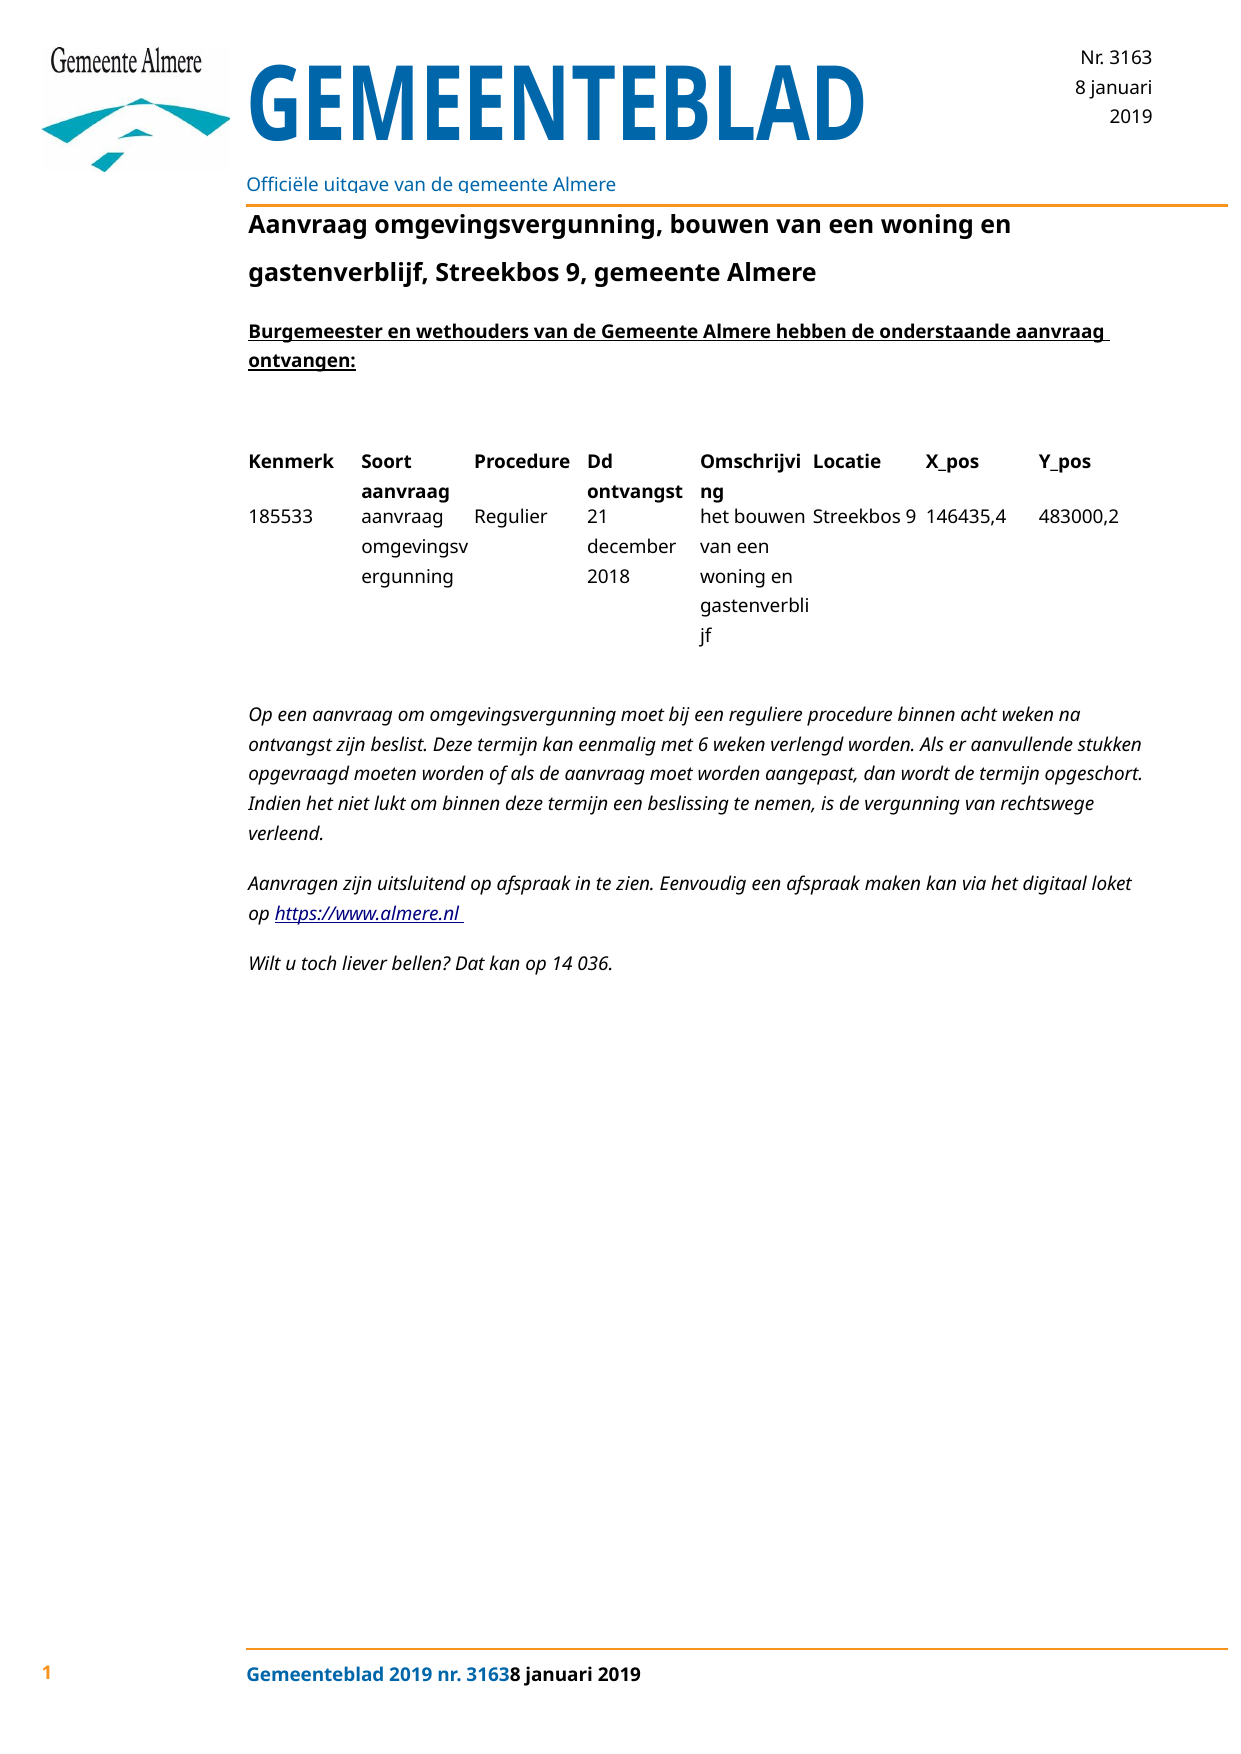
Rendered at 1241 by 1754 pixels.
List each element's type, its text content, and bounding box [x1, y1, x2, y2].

table_header Procedure [474, 449, 587, 504]
table_cell 146435,4 [926, 504, 1038, 648]
table_header Y_pos [1039, 449, 1152, 504]
text Op een aanvraag om omgevingsvergunning moet bij een reguliere procedure binnen acht weken na ontvangst zijn beslist. Deze termijn kan eenmalig met 6 weken verlengd worden. Als er aanvullende stukken opgevraagd moeten worden of als de aanvraag moet worden aangepast, dan wordt de termijn opgeschort. Indien het niet lukt om binnen deze termijn een beslissing te nemen, is de vergunning van rechtswege verleend. [248, 701, 1152, 846]
table_header Dd ontvangst [587, 449, 700, 504]
table_cell 185533 [248, 504, 361, 648]
table_cell 21 december 2018 [587, 504, 700, 648]
table_cell aanvraag omgevingsvergunning [361, 504, 474, 648]
picture [41, 47, 231, 172]
table_cell Regulier [474, 504, 587, 648]
table_cell Streekbos 9 [813, 504, 926, 648]
table_header X_pos [926, 449, 1038, 504]
table_header Locatie [813, 449, 926, 504]
table_cell 483000,2 [1039, 504, 1152, 648]
text Wilt u toch liever bellen? Dat kan op 14 036. [248, 950, 1152, 976]
table_header Kenmerk [248, 449, 361, 504]
text Burgemeester en wethouders van de Gemeente Almere hebben de onderstaande aanvraag ontvangen: [248, 318, 1152, 373]
text Aanvraag omgevingsvergunning, bouwen van een woning en gastenverblijf, Streekbos 9, gemeente Almere [248, 207, 1152, 288]
table_header Omschrijving [700, 449, 813, 504]
table_cell het bouwen van een woning en gastenverblijf [700, 504, 813, 648]
text Aanvragen zijn uitsluitend op afspraak in te zien. Eenvoudig een afspraak maken kan via het digitaal loket op https://www.almere.nl [248, 870, 1152, 926]
table_header Soort aanvraag [361, 449, 474, 504]
